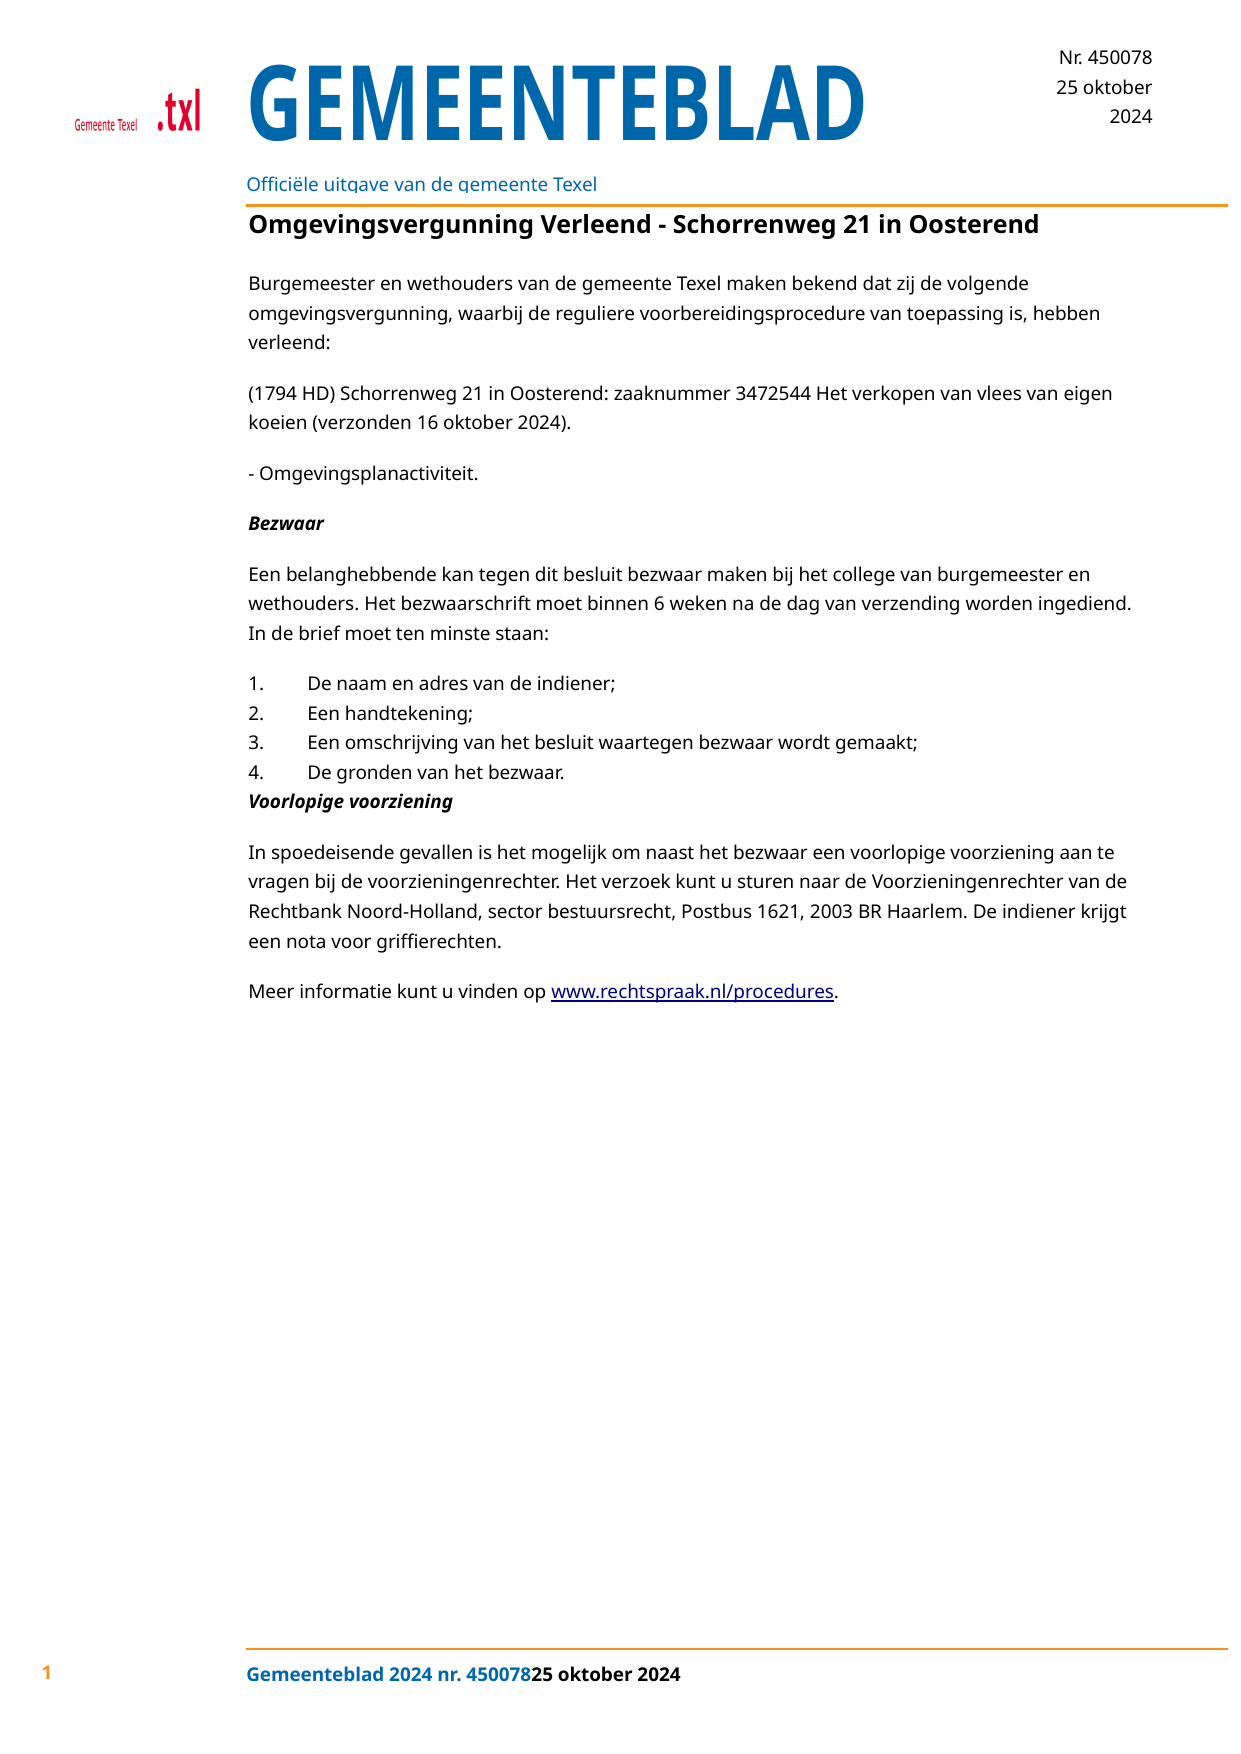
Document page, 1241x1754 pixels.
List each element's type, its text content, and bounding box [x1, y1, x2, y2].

text Burgemeester en wethouders van de gemeente Texel maken bekend dat zij de volgende omgevingsvergunning, waarbij de reguliere voorbereidingsprocedure van toepassing is, hebben verleend: [248, 270, 1152, 355]
text Omgevingsvergunning Verleend - Schorrenweg 21 in Oosterend [248, 207, 1152, 241]
list De gronden van het bezwaar. [248, 759, 1152, 785]
list De naam en adres van de indiener; [248, 670, 1152, 696]
text In spoedeisende gevallen is het mogelijk om naast het bezwaar een voorlopige voorziening aan te vragen bij de voorzieningenrechter. Het verzoek kunt u sturen naar de Voorzieningenrechter van de Rechtbank Noord-Holland, sector bestuursrecht, Postbus 1621, 2003 BR Haarlem. De indiener krijgt een nota voor griffierechten. [248, 839, 1152, 953]
picture [41, 47, 231, 172]
text Een belanghebbende kan tegen dit besluit bezwaar maken bij het college van burgemeester en wethouders. Het bezwaarschrift moet binnen 6 weken na de dag van verzending worden ingediend. In de brief moet ten minste staan: [248, 561, 1152, 646]
text Bezwaar [248, 510, 1152, 536]
text Voorlopige voorziening [248, 789, 1152, 814]
text - Omgevingsplanactiviteit. [248, 460, 1152, 486]
text (1794 HD) Schorrenweg 21 in Oosterend: zaaknummer 3472544 Het verkopen van vlees van eigen koeien (verzonden 16 oktober 2024). [248, 380, 1152, 435]
list Een omschrijving van het besluit waartegen bezwaar wordt gemaakt; [248, 729, 1152, 755]
text Meer informatie kunt u vinden op www.rechtspraak.nl/procedures. [248, 978, 1152, 1004]
list Een handtekening; [248, 700, 1152, 726]
